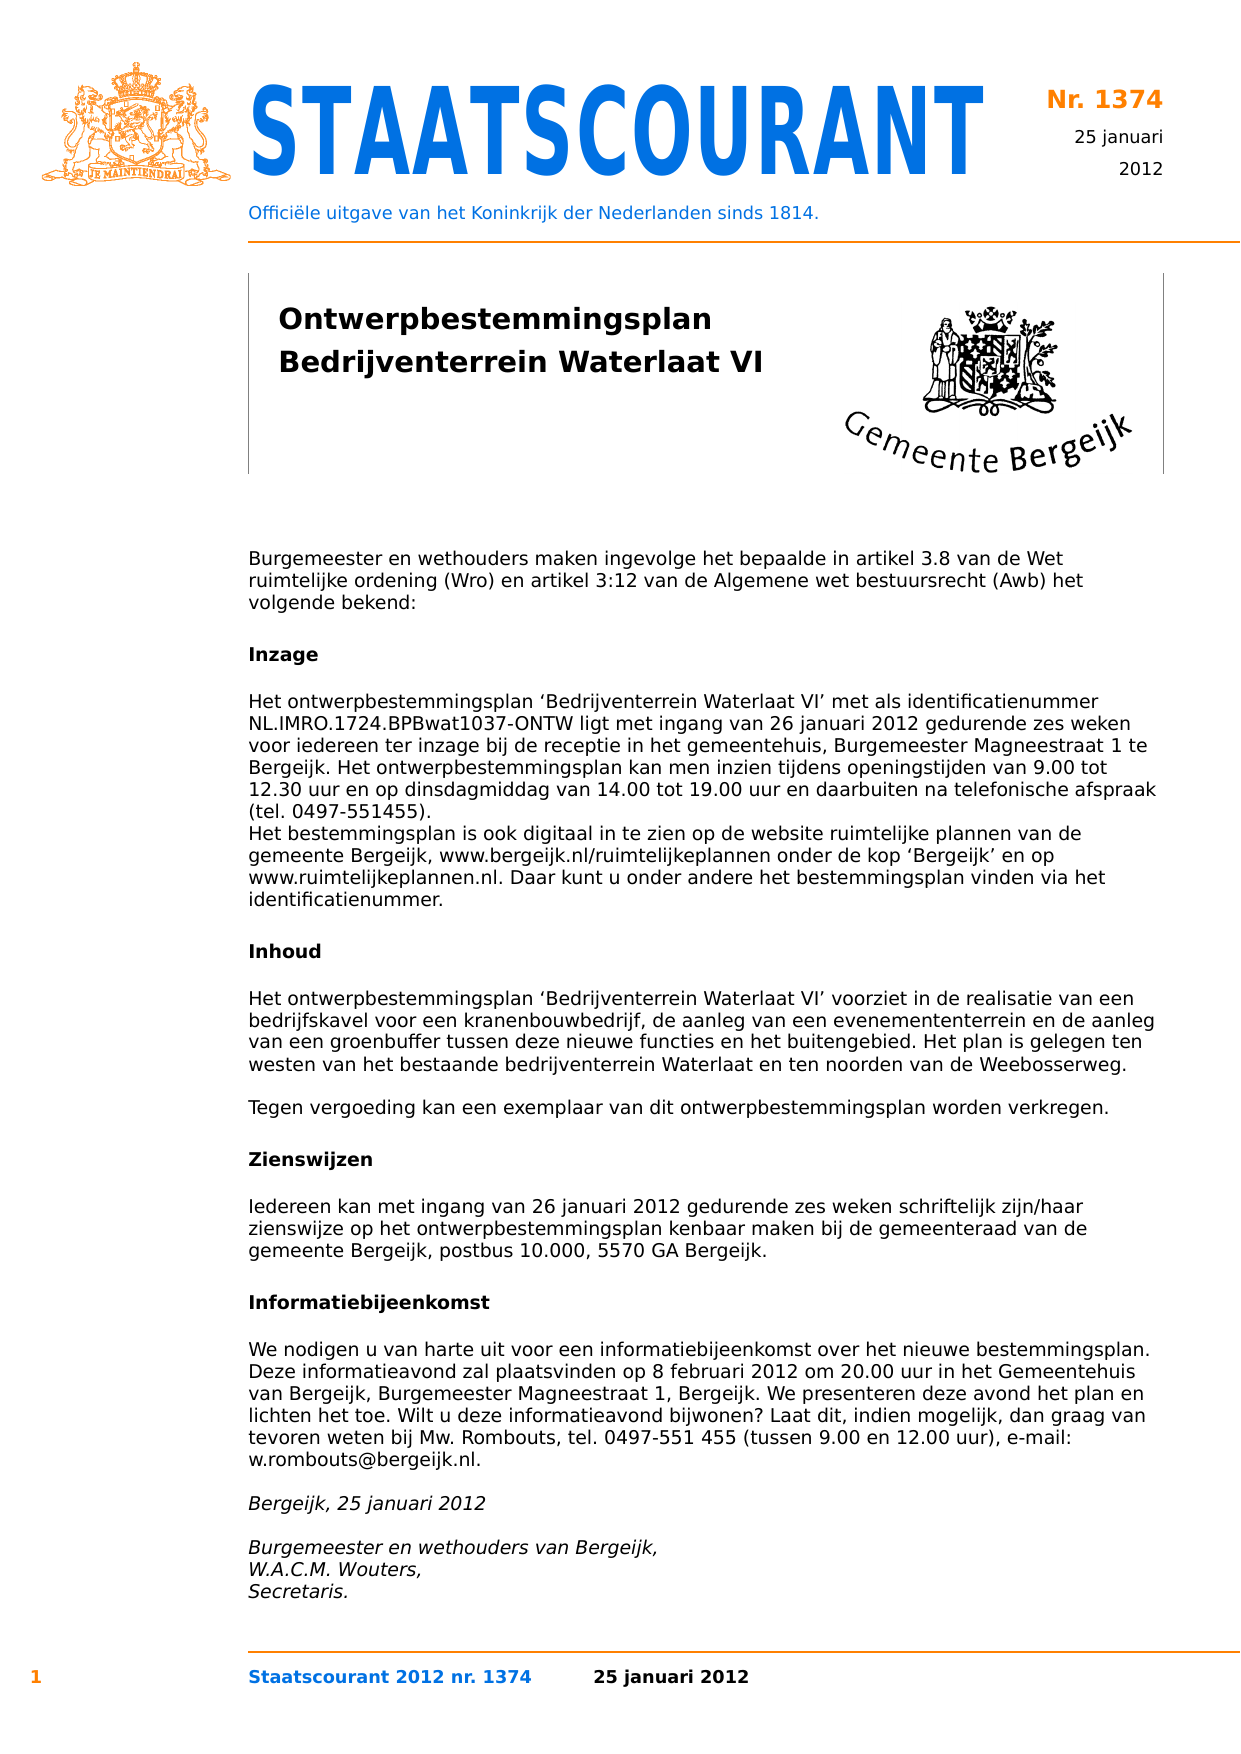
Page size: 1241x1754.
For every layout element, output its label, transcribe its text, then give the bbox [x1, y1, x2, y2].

table_cell Officiële uitgave van het Koninkrijk der Nederlanden sinds 1814. [248, 203, 1240, 241]
table_cell 25 januari [998, 121, 1240, 153]
table_header STAATSCOURANT [248, 62, 998, 203]
picture [844, 302, 1134, 474]
picture [41, 62, 231, 186]
table_cell 2012 [998, 153, 1240, 203]
subtitle Ontwerpbestemmingsplan Bedrijventerrein Waterlaat VI [249, 273, 1163, 474]
table_header Nr. 1374 [998, 62, 1240, 121]
text Iedereen kan met ingang van 26 januari 2012 gedurende zes weken schriftelijk zijn/haar zienswijze op het ontwerpbestemmingsplan kenbaar maken bij de gemeenteraad van de gemeente Bergeijk, postbus 10.000, 5570 GA Bergeijk. [248, 1196, 1163, 1262]
subtitle Zienswijzen [248, 1149, 1163, 1171]
text Bergeijk, 25 januari 2012 [248, 1493, 1163, 1515]
text We nodigen u van harte uit voor een informatiebijeenkomst over het nieuwe bestemmingsplan. Deze informatieavond zal plaatsvinden op 8 februari 2012 om 20.00 uur in het Gemeentehuis van Bergeijk, Burgemeester Magneestraat 1, Bergeijk. We presenteren deze avond het plan en lichten het toe. Wilt u deze informatieavond bijwonen? Laat dit, indien mogelijk, dan graag van tevoren weten bij Mw. Rombouts, tel. 0497-551 455 (tussen 9.00 en 12.00 uur), e-mail: w.rombouts@bergeijk.nl. [248, 1339, 1163, 1471]
subtitle Inzage [248, 644, 1163, 666]
text Burgemeester en wethouders van Bergeijk, W.A.C.M. Wouters, Secretaris. [248, 1537, 1163, 1603]
subtitle Inhoud [248, 941, 1163, 962]
text Burgemeester en wethouders maken ingevolge het bepaalde in artikel 3.8 van de Wet ruimtelijke ordening (Wro) en artikel 3:12 van de Algemene wet bestuursrecht (Awb) het volgende bekend: [248, 548, 1163, 614]
text Het ontwerpbestemmingsplan ‘Bedrijventerrein Waterlaat VI’ voorziet in de realisatie van een bedrijfskavel voor een kranenbouwbedrijf, de aanleg van een evenemententerrein en de aanleg van een groenbuffer tussen deze nieuwe functies en het buitengebied. Het plan is gelegen ten westen van het bestaande bedrijventerrein Waterlaat en ten noorden van de Weebosserweg. [248, 987, 1163, 1075]
text Tegen vergoeding kan een exemplaar van dit ontwerpbestemmingsplan worden verkregen. [248, 1097, 1163, 1119]
subtitle Informatiebijeenkomst [248, 1292, 1163, 1314]
text Het ontwerpbestemmingsplan ‘Bedrijventerrein Waterlaat VI’ met als identificatienummer NL.IMRO.1724.BPBwat1037-ONTW ligt met ingang van 26 januari 2012 gedurende zes weken voor iedereen ter inzage bij de receptie in het gemeentehuis, Burgemeester Magneestraat 1 te Bergeijk. Het ontwerpbestemmingsplan kan men inzien tijdens openingstijden van 9.00 tot 12.30 uur en op dinsdagmiddag van 14.00 tot 19.00 uur en daarbuiten na telefonische afspraak (tel. 0497-551455). [248, 691, 1163, 823]
text Het bestemmingsplan is ook digitaal in te zien op de website ruimtelijke plannen van de gemeente Bergeijk, www.bergeijk.nl/ruimtelijkeplannen onder de kop ‘Bergeijk’ en op www.ruimtelijkeplannen.nl. Daar kunt u onder andere het bestemmingsplan vinden via het identificatienummer. [248, 823, 1163, 911]
table_header [25, 62, 248, 241]
